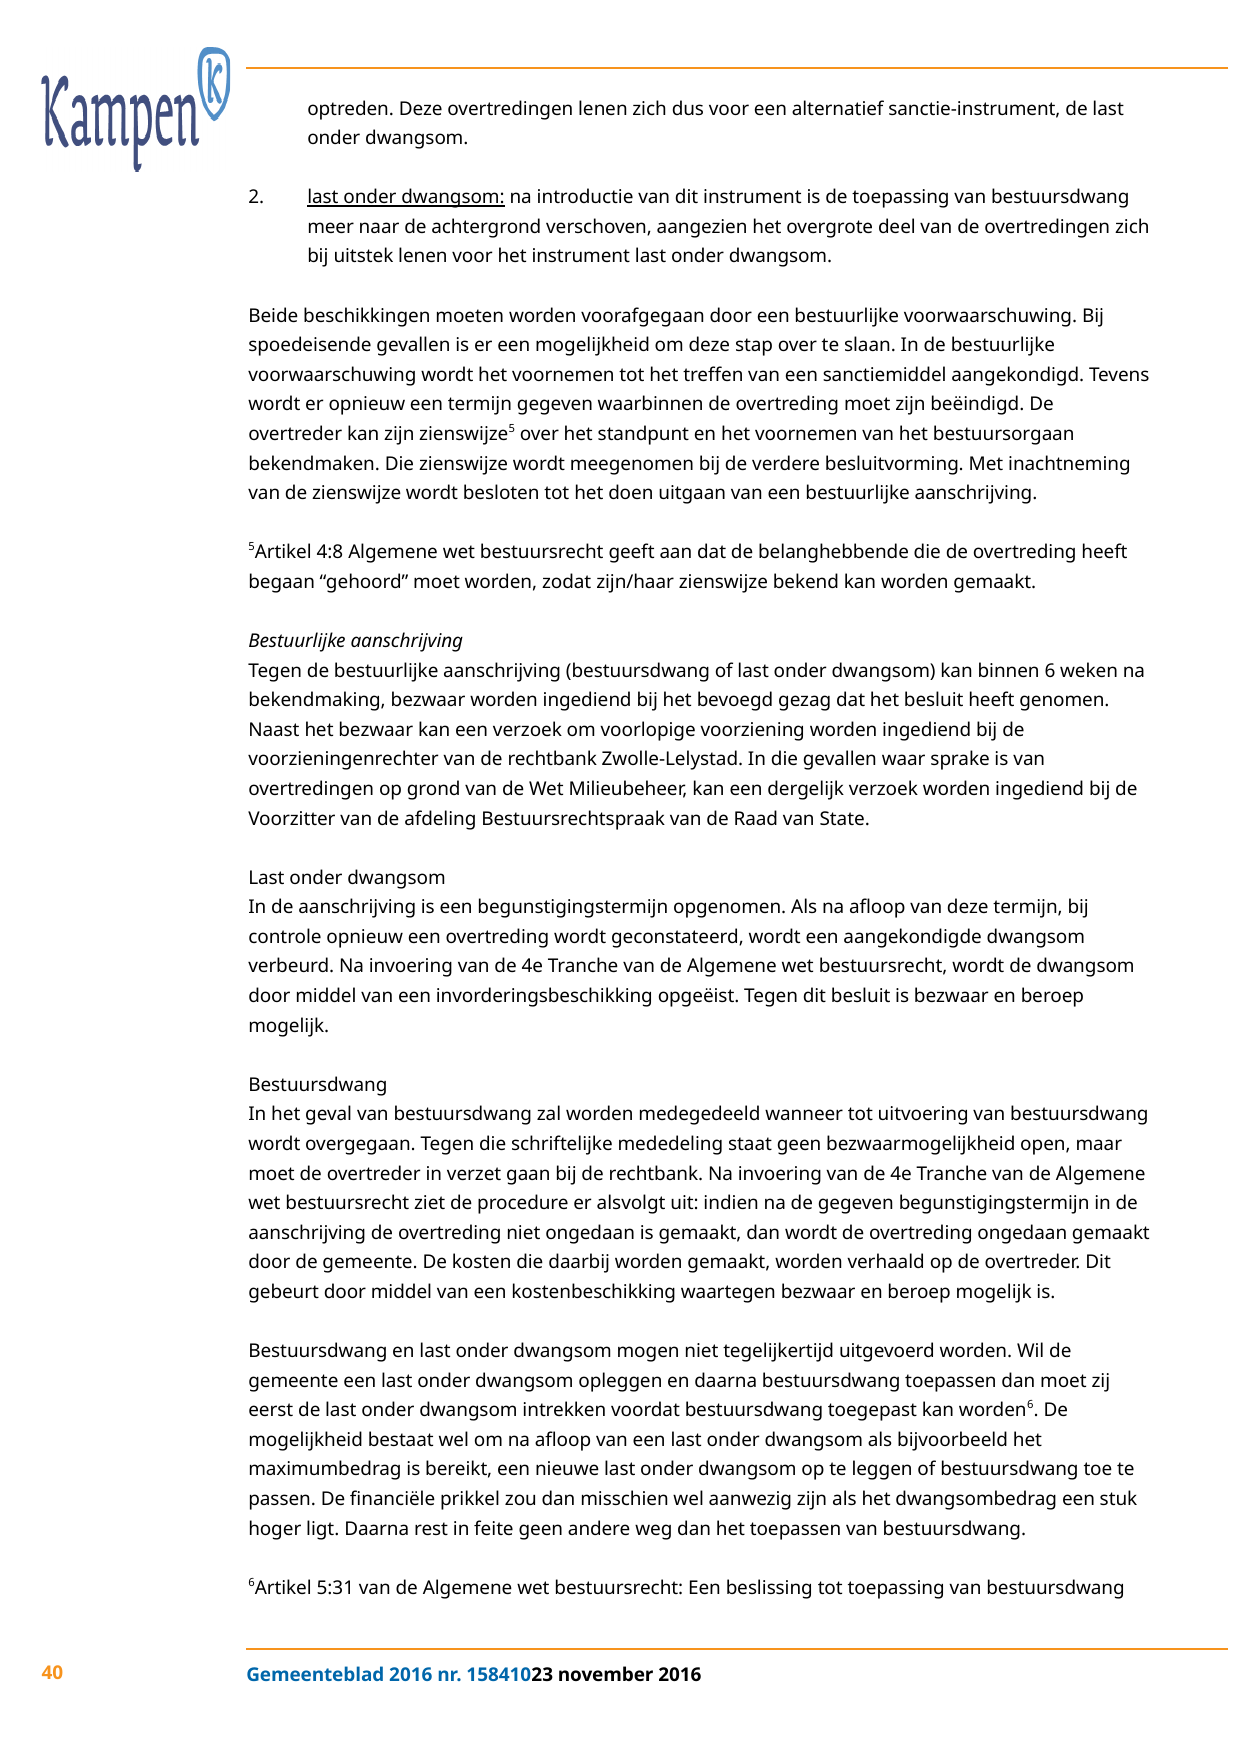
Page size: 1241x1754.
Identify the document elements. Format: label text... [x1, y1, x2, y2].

text Last onder dwangsom [248, 864, 1152, 890]
text 6Artikel 5:31 van de Algemene wet bestuursrecht: Een beslissing tot toepassing van bestuursdwang [248, 1574, 1152, 1600]
picture [41, 47, 231, 172]
text Bestuurlijke aanschrijving [248, 627, 1152, 653]
text Beide beschikkingen moeten worden voorafgegaan door een bestuurlijke voorwaarschuwing. Bij spoedeisende gevallen is er een mogelijkheid om deze stap over te slaan. In de bestuurlijke voorwaarschuwing wordt het voornemen tot het treffen van een sanctiemiddel aangekondigd. Tevens wordt er opnieuw een termijn gegeven waarbinnen de overtreding moet zijn beëindigd. De overtreder kan zijn zienswijze5 over het standpunt en het voornemen van het bestuursorgaan bekendmaken. Die zienswijze wordt meegenomen bij de verdere besluitvorming. Met inachtneming van de zienswijze wordt besloten tot het doen uitgaan van een bestuurlijke aanschrijving. [248, 302, 1152, 505]
text Bestuursdwang en last onder dwangsom mogen niet tegelijkertijd uitgevoerd worden. Wil de gemeente een last onder dwangsom opleggen en daarna bestuursdwang toepassen dan moet zij eerst de last onder dwangsom intrekken voordat bestuursdwang toegepast kan worden6. De mogelijkheid bestaat wel om na afloop van een last onder dwangsom als bijvoorbeeld het maximumbedrag is bereikt, een nieuwe last onder dwangsom op te leggen of bestuursdwang toe te passen. De financiële prikkel zou dan misschien wel aanwezig zijn als het dwangsombedrag een stuk hoger ligt. Daarna rest in feite geen andere weg dan het toepassen van bestuursdwang. [248, 1337, 1152, 1541]
text In de aanschrijving is een begunstigingstermijn opgenomen. Als na afloop van deze termijn, bij controle opnieuw een overtreding wordt geconstateerd, wordt een aangekondigde dwangsom verbeurd. Na invoering van de 4e Tranche van de Algemene wet bestuursrecht, wordt de dwangsom door middel van een invorderingsbeschikking opgeëist. Tegen dit besluit is bezwaar en beroep mogelijk. [248, 893, 1152, 1038]
text Tegen de bestuurlijke aanschrijving (bestuursdwang of last onder dwangsom) kan binnen 6 weken na bekendmaking, bezwaar worden ingediend bij het bevoegd gezag dat het besluit heeft genomen. Naast het bezwaar kan een verzoek om voorlopige voorziening worden ingediend bij de voorzieningenrechter van de rechtbank Zwolle-Lelystad. In die gevallen waar sprake is van overtredingen op grond van de Wet Milieubeheer, kan een dergelijk verzoek worden ingediend bij de Voorzitter van de afdeling Bestuursrechtspraak van de Raad van State. [248, 657, 1152, 831]
text In het geval van bestuursdwang zal worden medegedeeld wanneer tot uitvoering van bestuursdwang wordt overgegaan. Tegen die schriftelijke mededeling staat geen bezwaarmogelijkheid open, maar moet de overtreder in verzet gaan bij de rechtbank. Na invoering van de 4e Tranche van de Algemene wet bestuursrecht ziet de procedure er alsvolgt uit: indien na de gegeven begunstigingstermijn in de aanschrijving de overtreding niet ongedaan is gemaakt, dan wordt de overtreding ongedaan gemaakt door de gemeente. De kosten die daarbij worden gemaakt, worden verhaald op de overtreder. Dit gebeurt door middel van een kostenbeschikking waartegen bezwaar en beroep mogelijk is. [248, 1101, 1152, 1304]
list optreden. Deze overtredingen lenen zich dus voor een alternatief sanctie-instrument, de last onder dwangsom. [248, 95, 1152, 150]
text Bestuursdwang [248, 1071, 1152, 1097]
text 5Artikel 4:8 Algemene wet bestuursrecht geeft aan dat de belanghebbende die de overtreding heeft begaan “gehoord” moet worden, zodat zijn/haar zienswijze bekend kan worden gemaakt. [248, 538, 1152, 594]
list last onder dwangsom: na introductie van dit instrument is de toepassing van bestuursdwang meer naar de achtergrond verschoven, aangezien het overgrote deel van de overtredingen zich bij uitstek lenen voor het instrument last onder dwangsom. [248, 183, 1152, 268]
